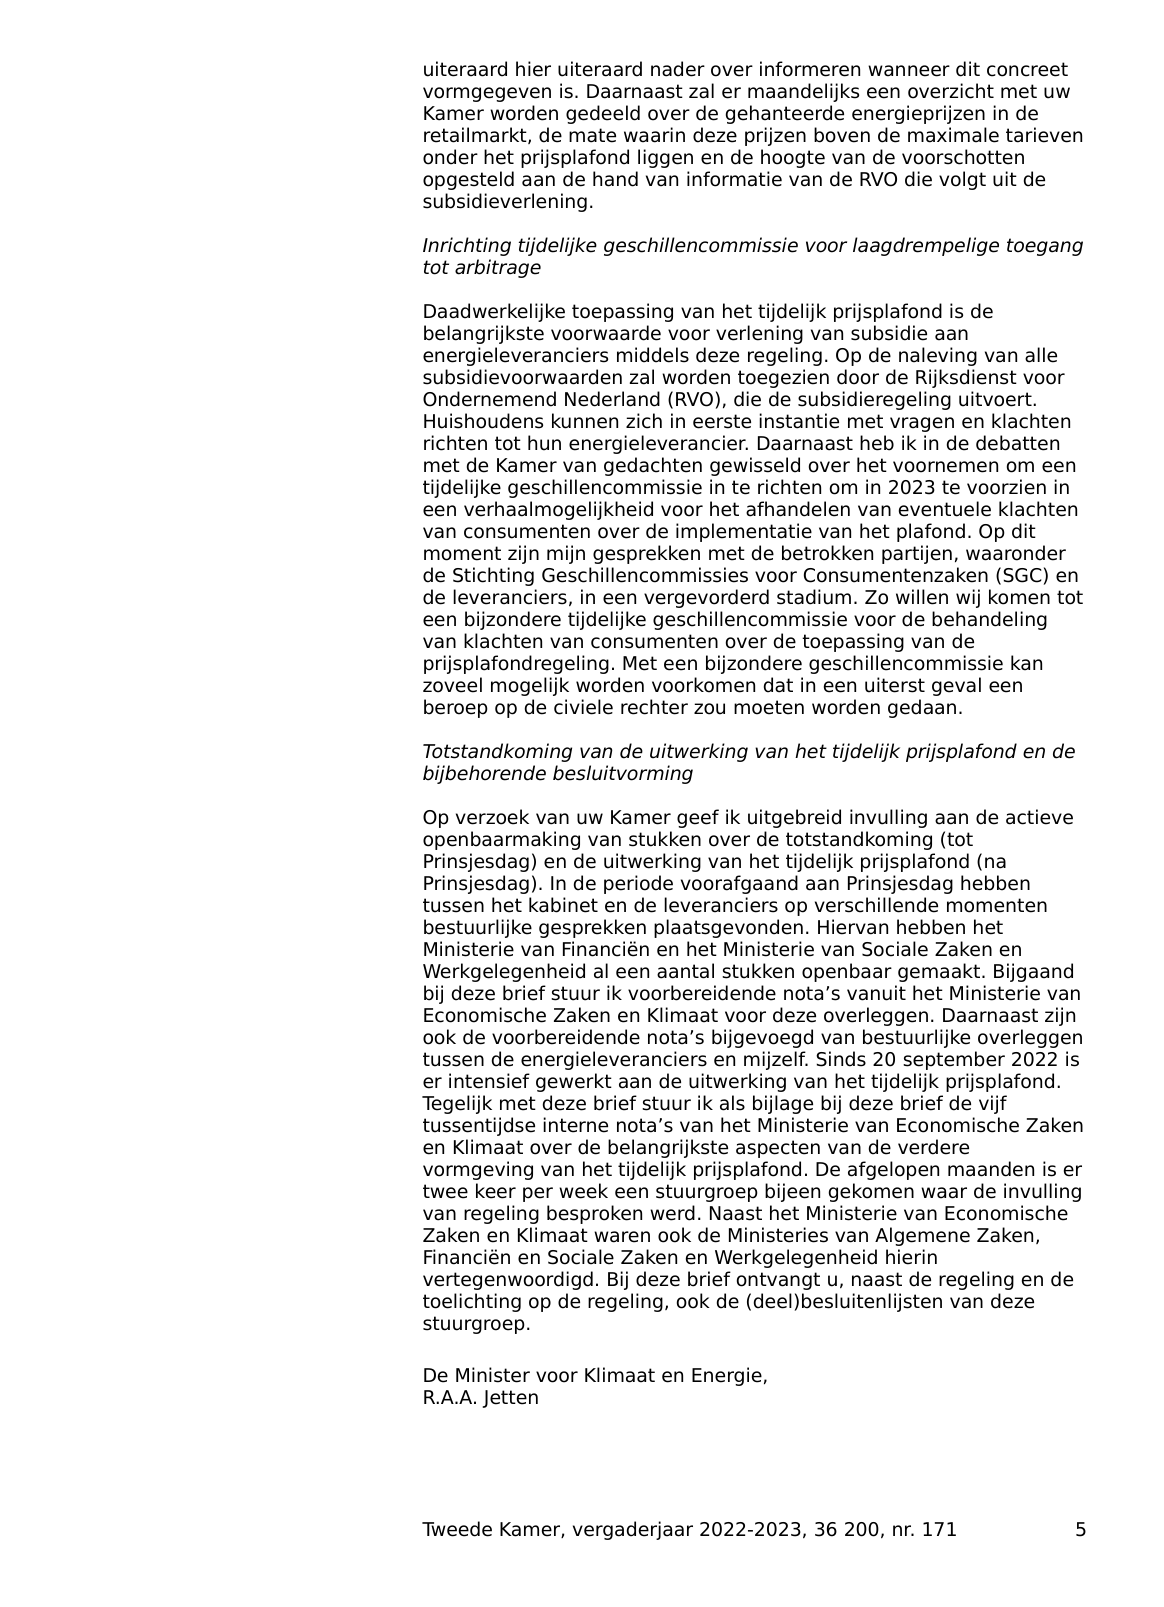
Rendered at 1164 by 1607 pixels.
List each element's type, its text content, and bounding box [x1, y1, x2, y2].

text Daadwerkelijke toepassing van het tijdelijk prijsplafond is de belangrijkste voorwaarde voor verlening van subsidie aan energieleveranciers middels deze regeling. Op de naleving van alle subsidievoorwaarden zal worden toegezien door de Rijksdienst voor Ondernemend Nederland (RVO), die de subsidieregeling uitvoert. Huishoudens kunnen zich in eerste instantie met vragen en klachten richten tot hun energieleverancier. Daarnaast heb ik in de debatten met de Kamer van gedachten gewisseld over het voornemen om een tijdelijke geschillencommissie in te richten om in 2023 te voorzien in een verhaalmogelijkheid voor het afhandelen van eventuele klachten van consumenten over de implementatie van het plafond. Op dit moment zijn mijn gesprekken met de betrokken partijen, waaronder de Stichting Geschillencommissies voor Consumentenzaken (SGC) en de leveranciers, in een vergevorderd stadium. Zo willen wij komen tot een bijzondere tijdelijke geschillencommissie voor de behandeling van klachten van consumenten over de toepassing van de prijsplafondregeling. Met een bijzondere geschillencommissie kan zoveel mogelijk worden voorkomen dat in een uiterst geval een beroep op de civiele rechter zou moeten worden gedaan. [422, 301, 1087, 719]
subtitle Totstandkoming van de uitwerking van het tijdelijk prijsplafond en de bijbehorende besluitvorming [422, 741, 1087, 785]
text uiteraard hier uiteraard nader over informeren wanneer dit concreet vormgegeven is. Daarnaast zal er maandelijks een overzicht met uw Kamer worden gedeeld over de gehanteerde energieprijzen in de retailmarkt, de mate waarin deze prijzen boven de maximale tarieven onder het prijsplafond liggen en de hoogte van de voorschotten opgesteld aan de hand van informatie van de RVO die volgt uit de subsidieverlening. [422, 59, 1087, 213]
text Op verzoek van uw Kamer geef ik uitgebreid invulling aan de actieve openbaarmaking van stukken over de totstandkoming (tot Prinsjesdag) en de uitwerking van het tijdelijk prijsplafond (na Prinsjesdag). In de periode voorafgaand aan Prinsjesdag hebben tussen het kabinet en de leveranciers op verschillende momenten bestuurlijke gesprekken plaatsgevonden. Hiervan hebben het Ministerie van Financiën en het Ministerie van Sociale Zaken en Werkgelegenheid al een aantal stukken openbaar gemaakt. Bijgaand bij deze brief stuur ik voorbereidende nota’s vanuit het Ministerie van Economische Zaken en Klimaat voor deze overleggen. Daarnaast zijn ook de voorbereidende nota’s bijgevoegd van bestuurlijke overleggen tussen de energieleveranciers en mijzelf. Sinds 20 september 2022 is er intensief gewerkt aan de uitwerking van het tijdelijk prijsplafond. Tegelijk met deze brief stuur ik als bijlage bij deze brief de vijf tussentijdse interne nota’s van het Ministerie van Economische Zaken en Klimaat over de belangrijkste aspecten van de verdere vormgeving van het tijdelijk prijsplafond. De afgelopen maanden is er twee keer per week een stuurgroep bijeen gekomen waar de invulling van regeling besproken werd. Naast het Ministerie van Economische Zaken en Klimaat waren ook de Ministeries van Algemene Zaken, Financiën en Sociale Zaken en Werkgelegenheid hierin vertegenwoordigd. Bij deze brief ontvangt u, naast de regeling en de toelichting op de regeling, ook de (deel)besluitenlijsten van deze stuurgroep. [422, 807, 1087, 1335]
subtitle Inrichting tijdelijke geschillencommissie voor laagdrempelige toegang tot arbitrage [422, 235, 1087, 279]
text De Minister voor Klimaat en Energie, R.A.A. Jetten [422, 1365, 1087, 1409]
